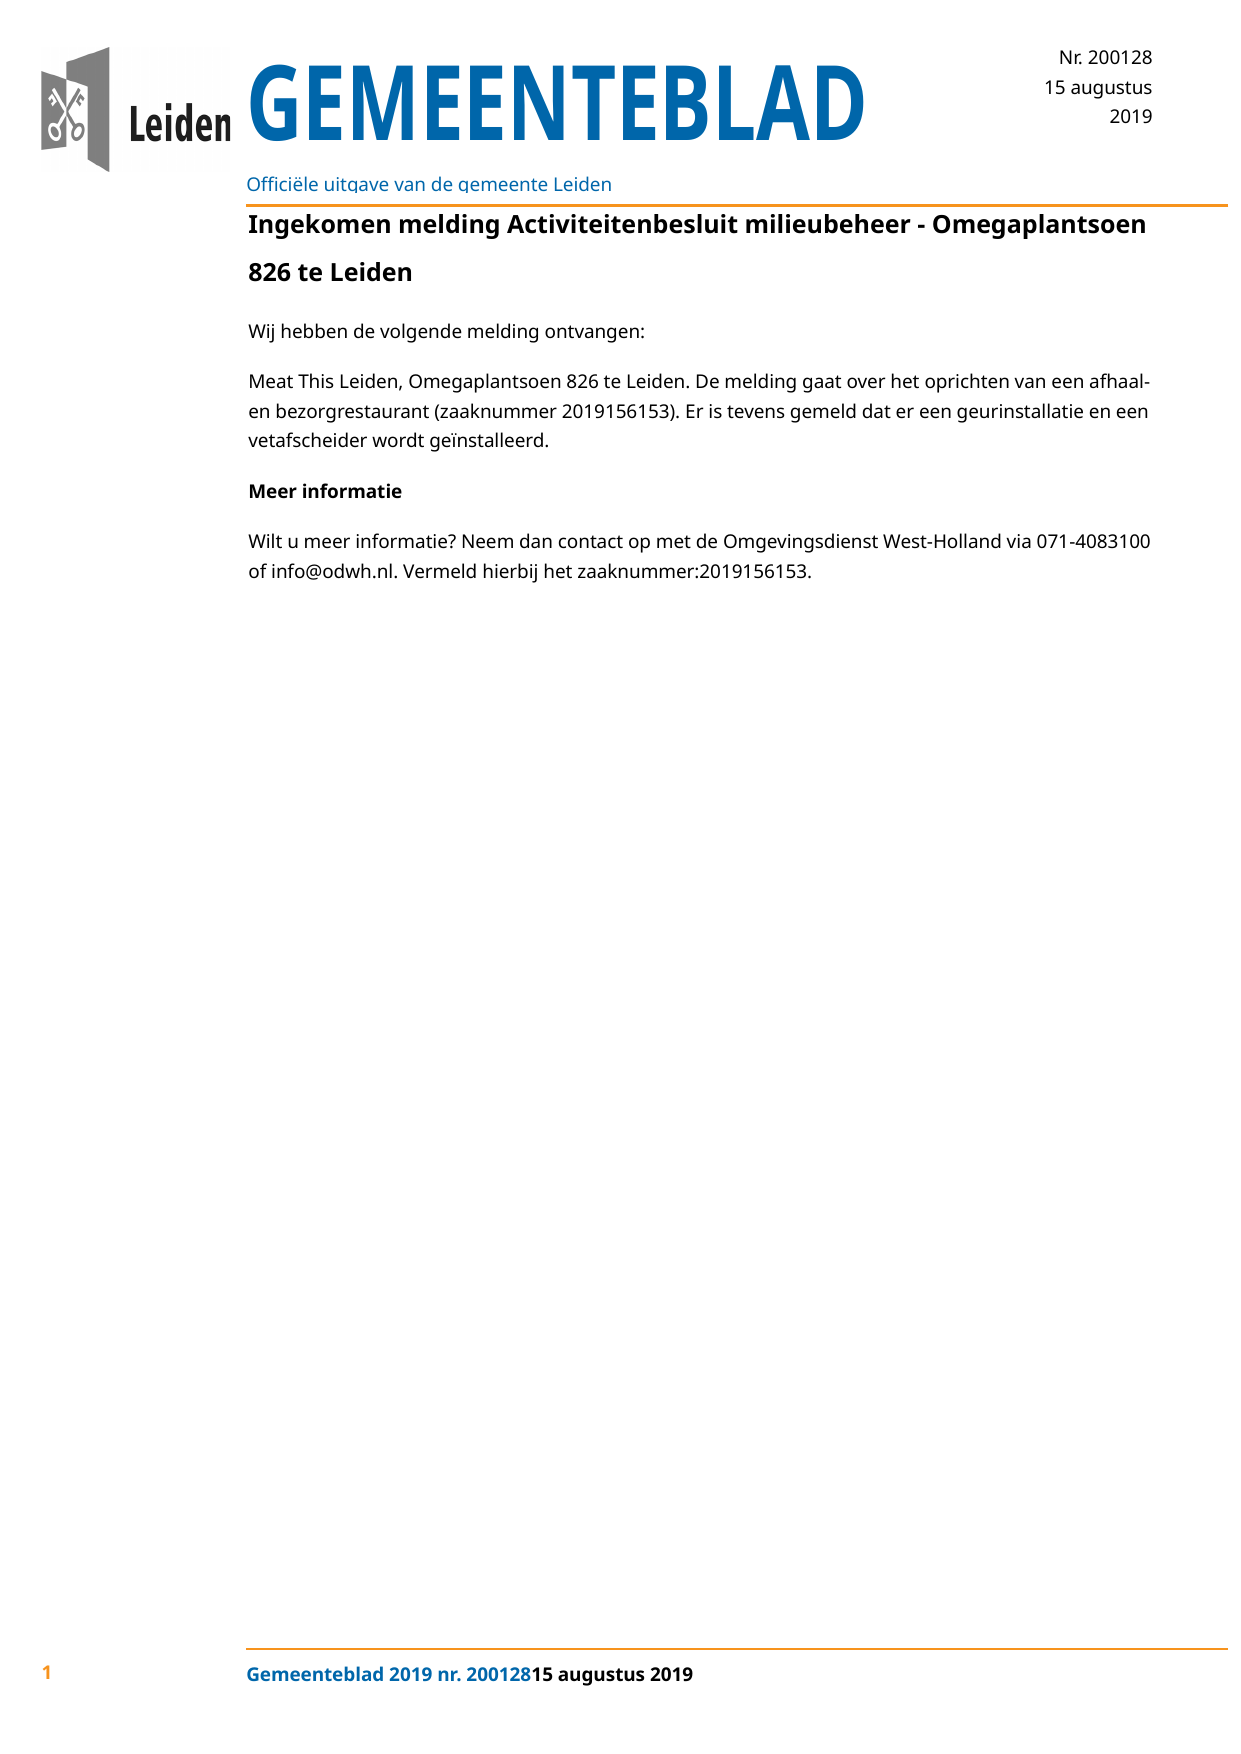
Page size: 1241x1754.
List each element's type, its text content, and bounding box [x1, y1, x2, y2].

text Ingekomen melding Activiteitenbesluit milieubeheer - Omegaplantsoen 826 te Leiden [248, 207, 1152, 288]
text Wilt u meer informatie? Neem dan contact op met de Omgevingsdienst West-Holland via 071‑4083100 of info@odwh.nl. Vermeld hierbij het zaaknummer:2019156153. [248, 528, 1152, 584]
text Meer informatie [248, 478, 1152, 504]
picture [41, 47, 231, 172]
text Wij hebben de volgende melding ontvangen: [248, 318, 1152, 344]
text Meat This Leiden, Omegaplantsoen 826 te Leiden. De melding gaat over het oprichten van een afhaal- en bezorgrestaurant (zaaknummer 2019156153). Er is tevens gemeld dat er een geurinstallatie en een vetafscheider wordt geïnstalleerd. [248, 368, 1152, 453]
